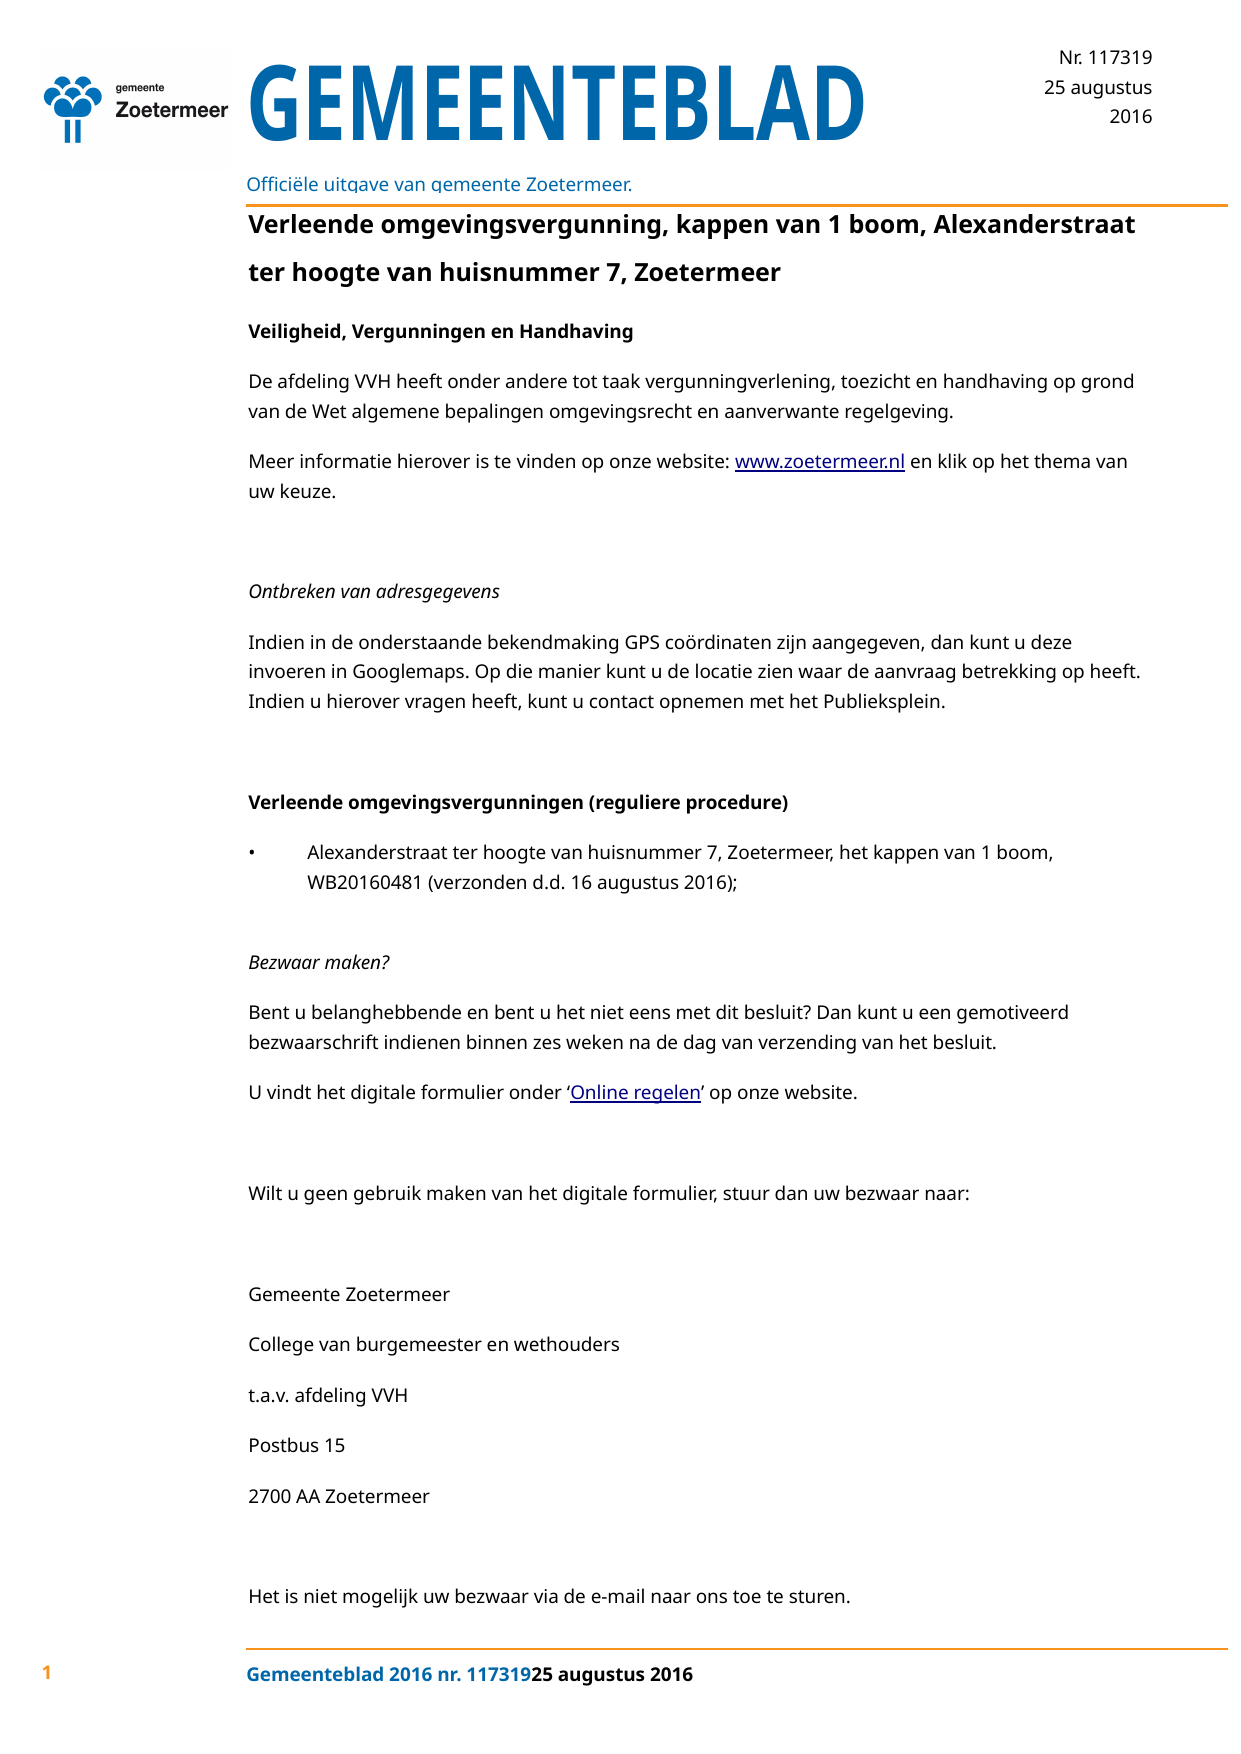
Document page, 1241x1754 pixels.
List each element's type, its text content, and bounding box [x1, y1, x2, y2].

list Alexanderstraat ter hoogte van huisnummer 7, Zoetermeer, het kappen van 1 boom, WB20160481 (verzonden d.d. 16 augustus 2016); [248, 839, 1152, 895]
text De afdeling VVH heeft onder andere tot taak vergunningverlening, toezicht en handhaving op grond van de Wet algemene bepalingen omgevingsrecht en aanverwante regelgeving. [248, 368, 1152, 424]
text Bezwaar maken? [248, 949, 1152, 975]
text Postbus 15 [248, 1432, 1152, 1458]
text 2700 AA Zoetermeer [248, 1483, 1152, 1509]
text College van burgemeester en wethouders [248, 1332, 1152, 1357]
text U vindt het digitale formulier onder ‘Online regelen’ op onze website. [248, 1079, 1152, 1105]
text Bent u belanghebbende en bent u het niet eens met dit besluit? Dan kunt u een gemotiveerd bezwaarschrift indienen binnen zes weken na de dag van verzending van het besluit. [248, 999, 1152, 1055]
text Veiligheid, Vergunningen en Handhaving [248, 318, 1152, 344]
text t.a.v. afdeling VVH [248, 1382, 1152, 1408]
text Ontbreken van adresgegevens [248, 579, 1152, 604]
text Gemeente Zoetermeer [248, 1281, 1152, 1307]
picture [41, 47, 231, 172]
text Indien in de onderstaande bekendmaking GPS coördinaten zijn aangegeven, dan kunt u deze invoeren in Googlemaps. Op die manier kunt u de locatie zien waar de aanvraag betrekking op heeft. Indien u hierover vragen heeft, kunt u contact opnemen met het Publieksplein. [248, 629, 1152, 714]
text Het is niet mogelijk uw bezwaar via de e-mail naar ons toe te sturen. [248, 1584, 1152, 1609]
text Verleende omgevingsvergunning, kappen van 1 boom, Alexanderstraat ter hoogte van huisnummer 7, Zoetermeer [248, 207, 1152, 288]
text Wilt u geen gebruik maken van het digitale formulier, stuur dan uw bezwaar naar: [248, 1180, 1152, 1206]
text Verleende omgevingsvergunningen (reguliere procedure) [248, 789, 1152, 815]
text Meer informatie hierover is te vinden op onze website: www.zoetermeer.nl en klik op het thema van uw keuze. [248, 448, 1152, 504]
